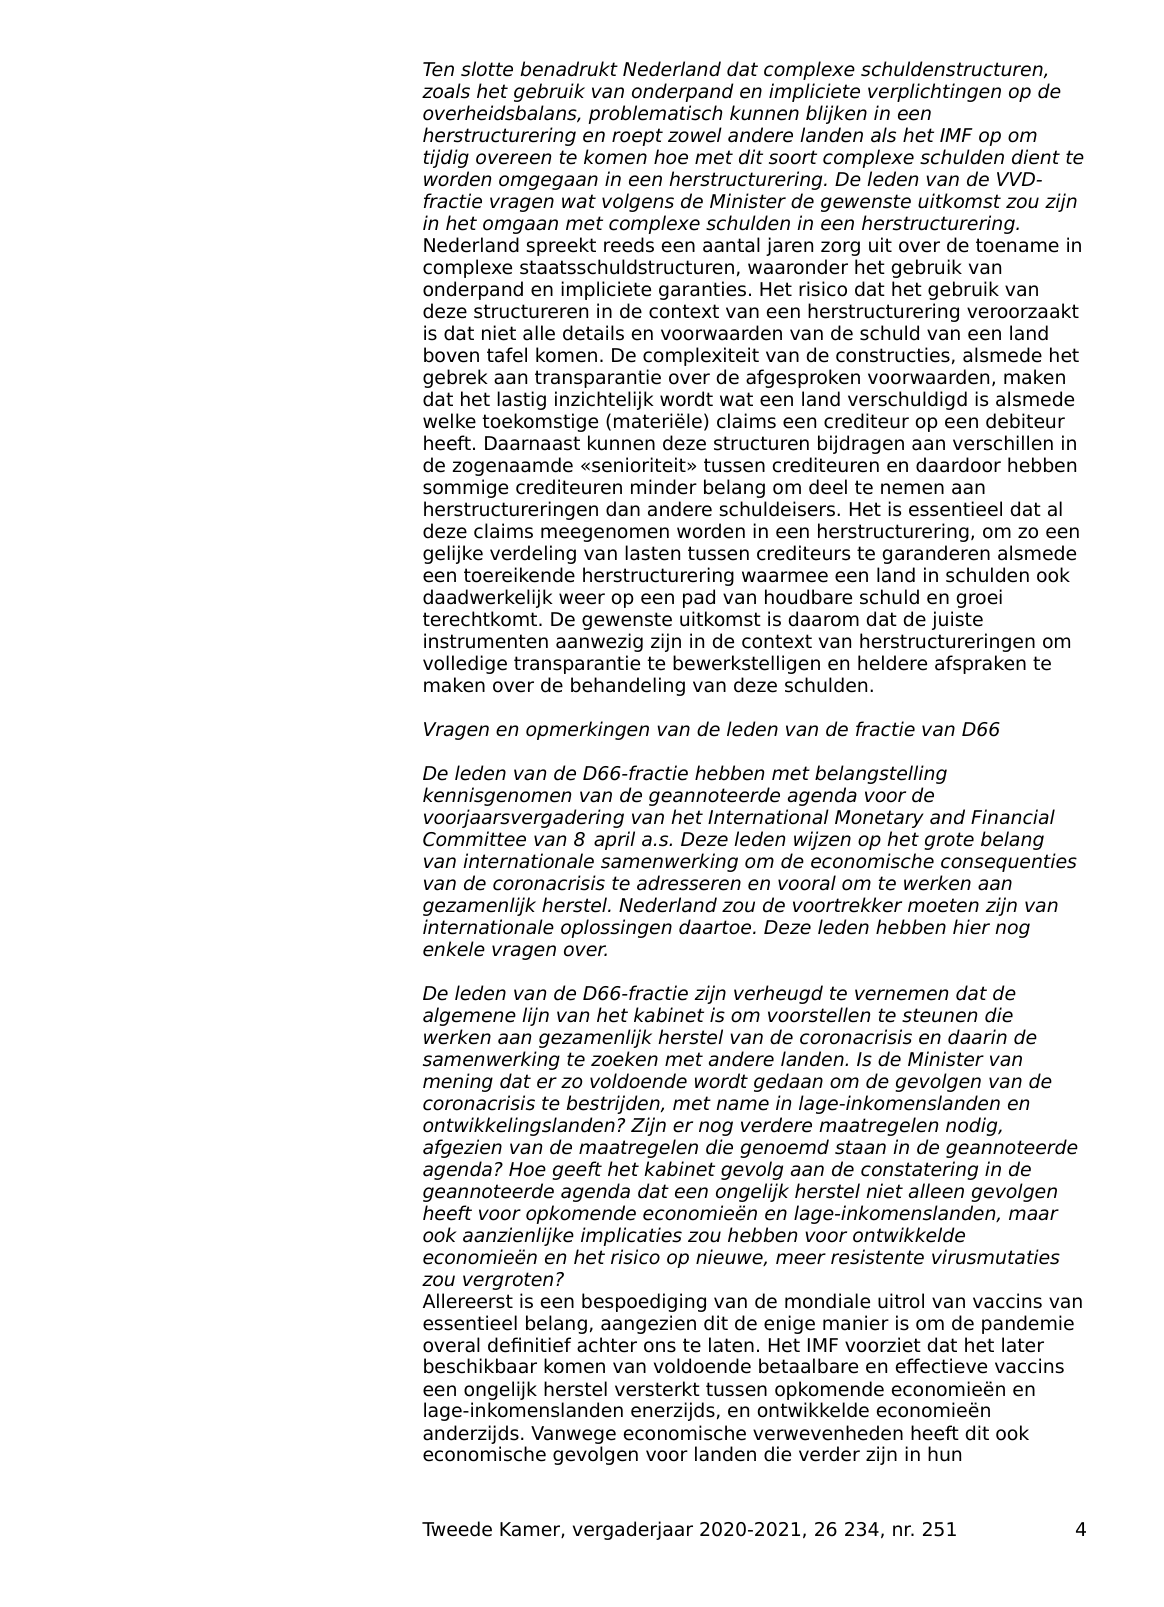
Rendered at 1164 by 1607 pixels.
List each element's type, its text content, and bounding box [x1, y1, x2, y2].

subtitle Vragen en opmerkingen van de leden van de fractie van D66 [422, 719, 1087, 741]
text Ten slotte benadrukt Nederland dat complexe schuldenstructuren, zoals het gebruik van onderpand en impliciete verplichtingen op de overheidsbalans, problematisch kunnen blijken in een herstructurering en roept zowel andere landen als het IMF op om tijdig overeen te komen hoe met dit soort complexe schulden dient te worden omgegaan in een herstructurering. De leden van de VVD-fractie vragen wat volgens de Minister de gewenste uitkomst zou zijn in het omgaan met complexe schulden in een herstructurering. [422, 59, 1087, 235]
text Allereerst is een bespoediging van de mondiale uitrol van vaccins van essentieel belang, aangezien dit de enige manier is om de pandemie overal definitief achter ons te laten. Het IMF voorziet dat het later beschikbaar komen van voldoende betaalbare en effectieve vaccins een ongelijk herstel versterkt tussen opkomende economieën en lage-inkomenslanden enerzijds, en ontwikkelde economieën anderzijds. Vanwege economische verwevenheden heeft dit ook economische gevolgen voor landen die verder zijn in hun [422, 1291, 1087, 1466]
text De leden van de D66-fractie hebben met belangstelling kennisgenomen van de geannoteerde agenda voor de voorjaarsvergadering van het International Monetary and Financial Committee van 8 april a.s. Deze leden wijzen op het grote belang van internationale samenwerking om de economische consequenties van de coronacrisis te adresseren en vooral om te werken aan gezamenlijk herstel. Nederland zou de voortrekker moeten zijn van internationale oplossingen daartoe. Deze leden hebben hier nog enkele vragen over. [422, 763, 1087, 961]
text Nederland spreekt reeds een aantal jaren zorg uit over de toename in complexe staatsschuldstructuren, waaronder het gebruik van onderpand en impliciete garanties. Het risico dat het gebruik van deze structureren in de context van een herstructurering veroorzaakt is dat niet alle details en voorwaarden van de schuld van een land boven tafel komen. De complexiteit van de constructies, alsmede het gebrek aan transparantie over de afgesproken voorwaarden, maken dat het lastig inzichtelijk wordt wat een land verschuldigd is alsmede welke toekomstige (materiële) claims een crediteur op een debiteur heeft. Daarnaast kunnen deze structuren bijdragen aan verschillen in de zogenaamde «senioriteit» tussen crediteuren en daardoor hebben sommige crediteuren minder belang om deel te nemen aan herstructureringen dan andere schuldeisers. Het is essentieel dat al deze claims meegenomen worden in een herstructurering, om zo een gelijke verdeling van lasten tussen crediteurs te garanderen alsmede een toereikende herstructurering waarmee een land in schulden ook daadwerkelijk weer op een pad van houdbare schuld en groei terechtkomt. De gewenste uitkomst is daarom dat de juiste instrumenten aanwezig zijn in de context van herstructureringen om volledige transparantie te bewerkstelligen en heldere afspraken te maken over de behandeling van deze schulden. [422, 235, 1087, 696]
text De leden van de D66-fractie zijn verheugd te vernemen dat de algemene lijn van het kabinet is om voorstellen te steunen die werken aan gezamenlijk herstel van de coronacrisis en daarin de samenwerking te zoeken met andere landen. Is de Minister van mening dat er zo voldoende wordt gedaan om de gevolgen van de coronacrisis te bestrijden, met name in lage-inkomenslanden en ontwikkelingslanden? Zijn er nog verdere maatregelen nodig, afgezien van de maatregelen die genoemd staan in de geannoteerde agenda? Hoe geeft het kabinet gevolg aan de constatering in de geannoteerde agenda dat een ongelijk herstel niet alleen gevolgen heeft voor opkomende economieën en lage-inkomenslanden, maar ook aanzienlijke implicaties zou hebben voor ontwikkelde economieën en het risico op nieuwe, meer resistente virusmutaties zou vergroten? [422, 983, 1087, 1291]
